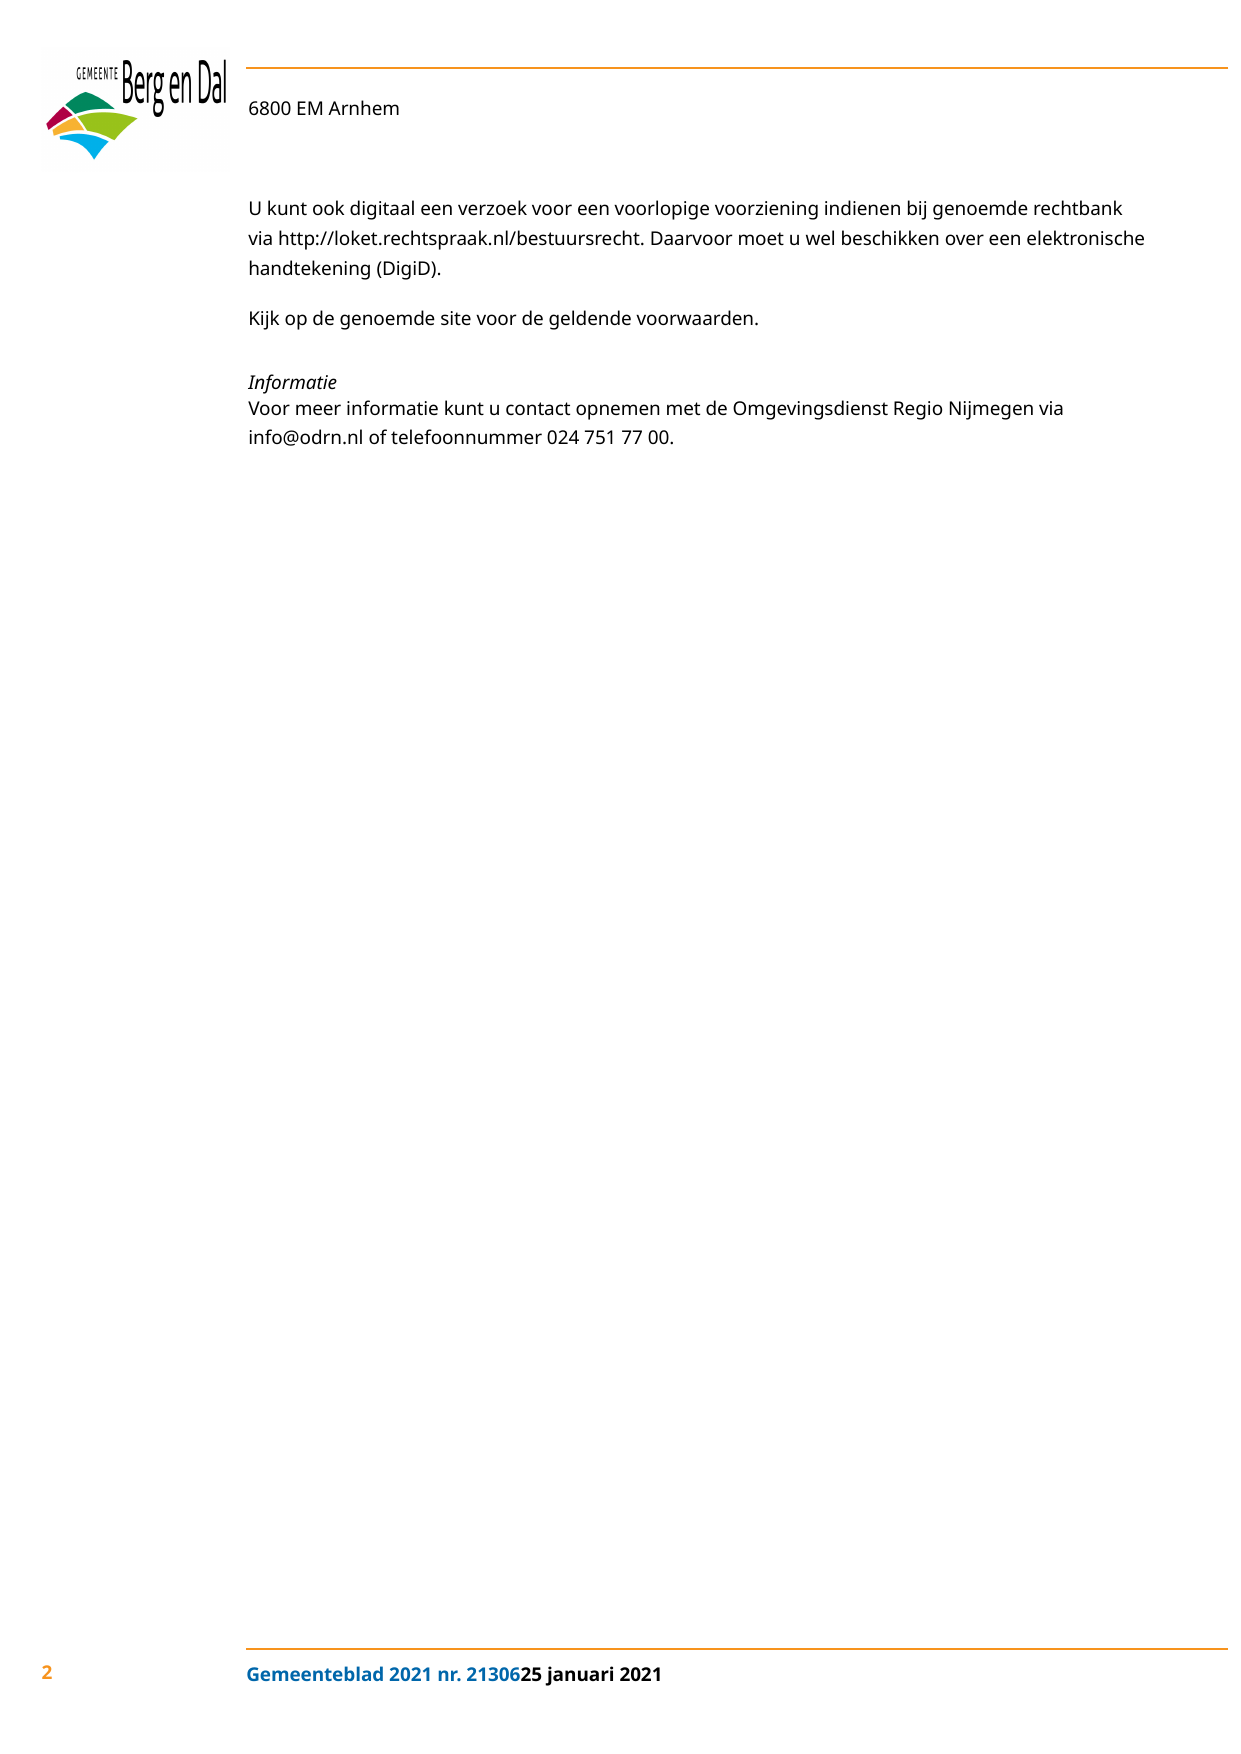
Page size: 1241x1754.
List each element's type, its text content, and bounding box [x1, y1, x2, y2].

text U kunt ook digitaal een verzoek voor een voorlopige voorziening indienen bij genoemde rechtbank via http://loket.rechtspraak.nl/bestuursrecht. Daarvoor moet u wel beschikken over een elektronische handtekening (DigiD). [248, 196, 1152, 281]
text Kijk op de genoemde site voor de geldende voorwaarden. [248, 305, 1152, 331]
picture [41, 47, 231, 172]
text Informatie [248, 369, 1152, 395]
text 6800 EM Arnhem [248, 95, 1152, 121]
text Voor meer informatie kunt u contact opnemen met de Omgevingsdienst Regio Nijmegen via info@odrn.nl of telefoonnummer 024 751 77 00. [248, 395, 1152, 450]
